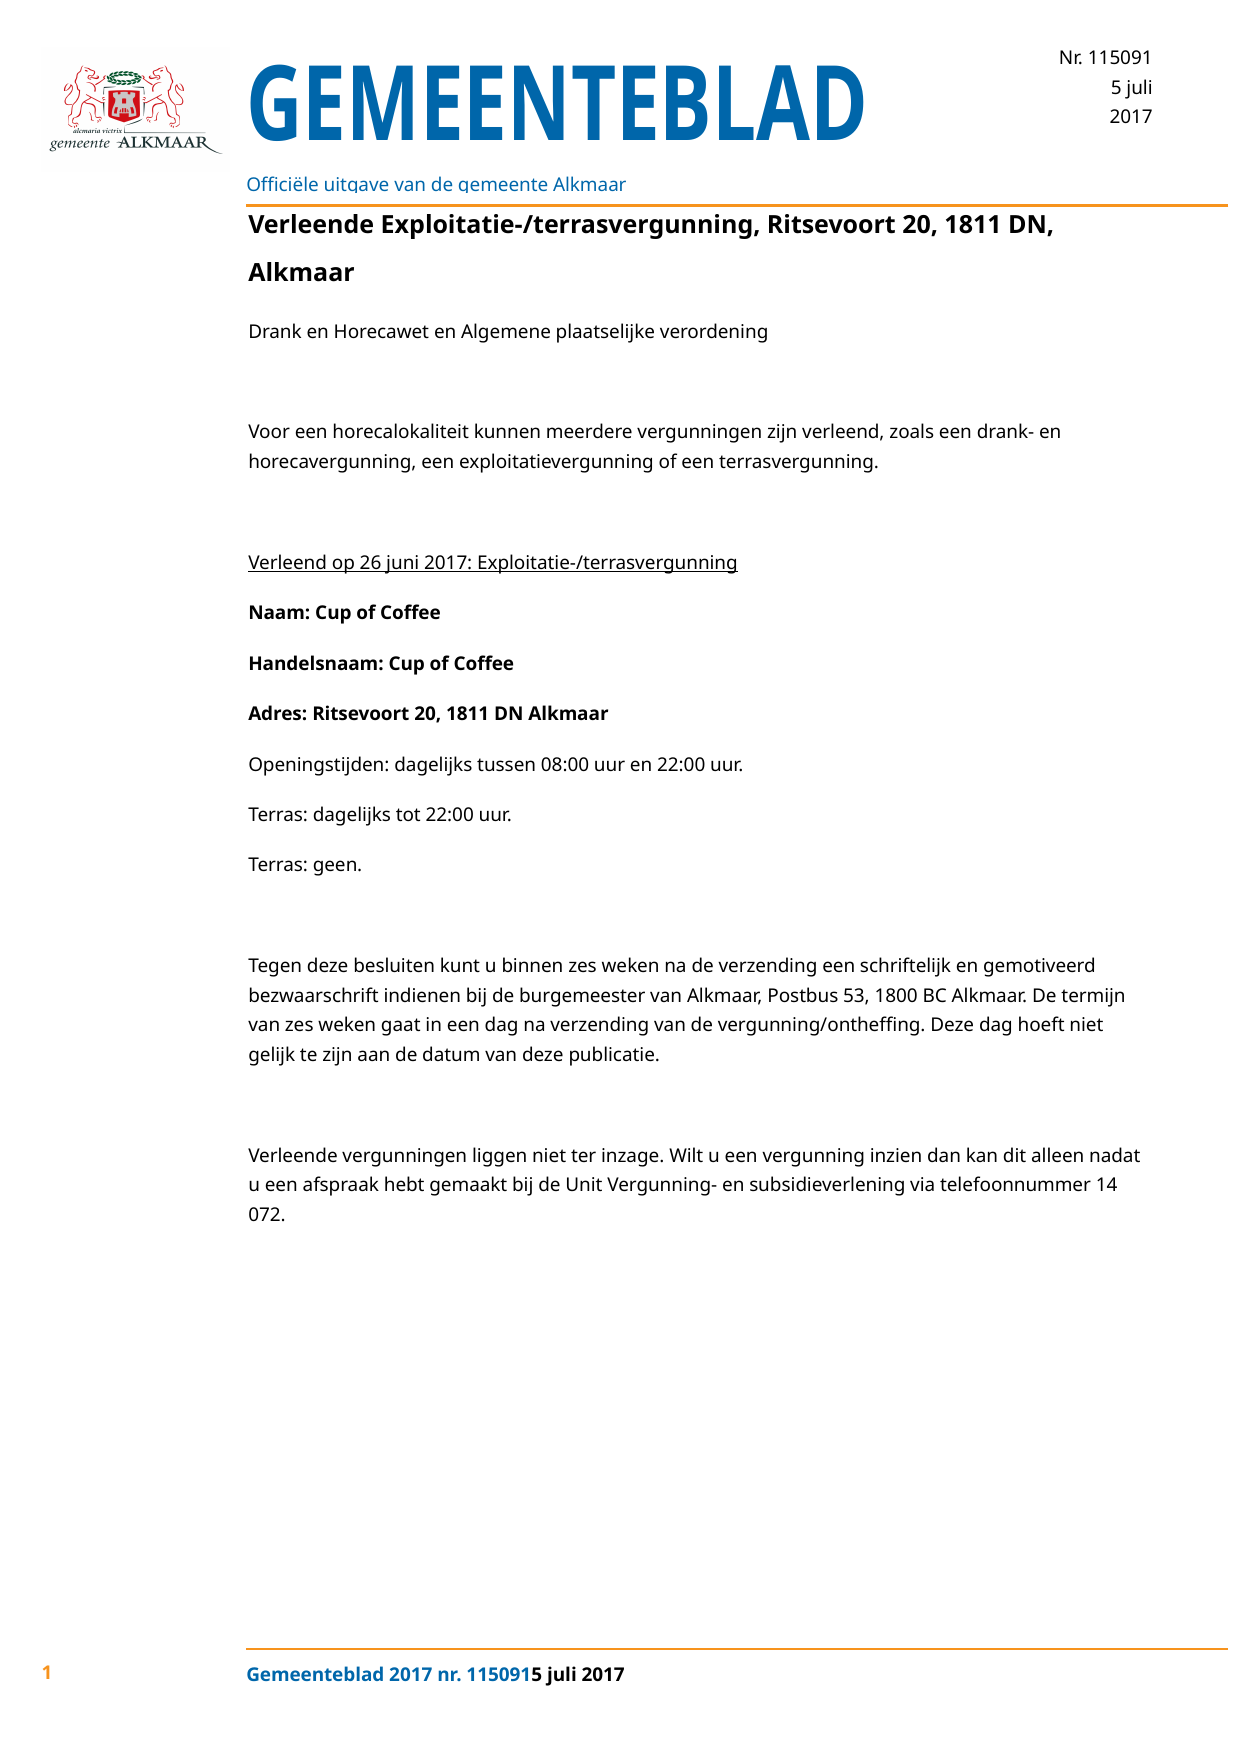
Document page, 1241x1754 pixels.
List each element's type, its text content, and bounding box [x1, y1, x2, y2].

text Drank en Horecawet en Algemene plaatselijke verordening [248, 318, 1152, 344]
text Tegen deze besluiten kunt u binnen zes weken na de verzending een schriftelijk en gemotiveerd bezwaarschrift indienen bij de burgemeester van Alkmaar, Postbus 53, 1800 BC Alkmaar. De termijn van zes weken gaat in een dag na verzending van de vergunning/ontheffing. Deze dag hoeft niet gelijk te zijn aan de datum van deze publicatie. [248, 952, 1152, 1067]
picture [41, 47, 231, 172]
text Openingstijden: dagelijks tussen 08:00 uur en 22:00 uur. [248, 751, 1152, 777]
text Verleend op 26 juni 2017: Exploitatie-/terrasvergunning [248, 549, 1152, 575]
text Terras: dagelijks tot 22:00 uur. [248, 801, 1152, 827]
text Verleende Exploitatie-/terrasvergunning, Ritsevoort 20, 1811 DN, Alkmaar [248, 207, 1152, 288]
text Handelsnaam: Cup of Coffee [248, 650, 1152, 676]
text Voor een horecalokaliteit kunnen meerdere vergunningen zijn verleend, zoals een drank- en horecavergunning, een exploitatievergunning of een terrasvergunning. [248, 419, 1152, 474]
text Adres: Ritsevoort 20, 1811 DN Alkmaar [248, 700, 1152, 726]
text Terras: geen. [248, 852, 1152, 877]
text Naam: Cup of Coffee [248, 599, 1152, 625]
text Verleende vergunningen liggen niet ter inzage. Wilt u een vergunning inzien dan kan dit alleen nadat u een afspraak hebt gemaakt bij de Unit Vergunning- en subsidieverlening via telefoonnummer 14 072. [248, 1142, 1152, 1227]
